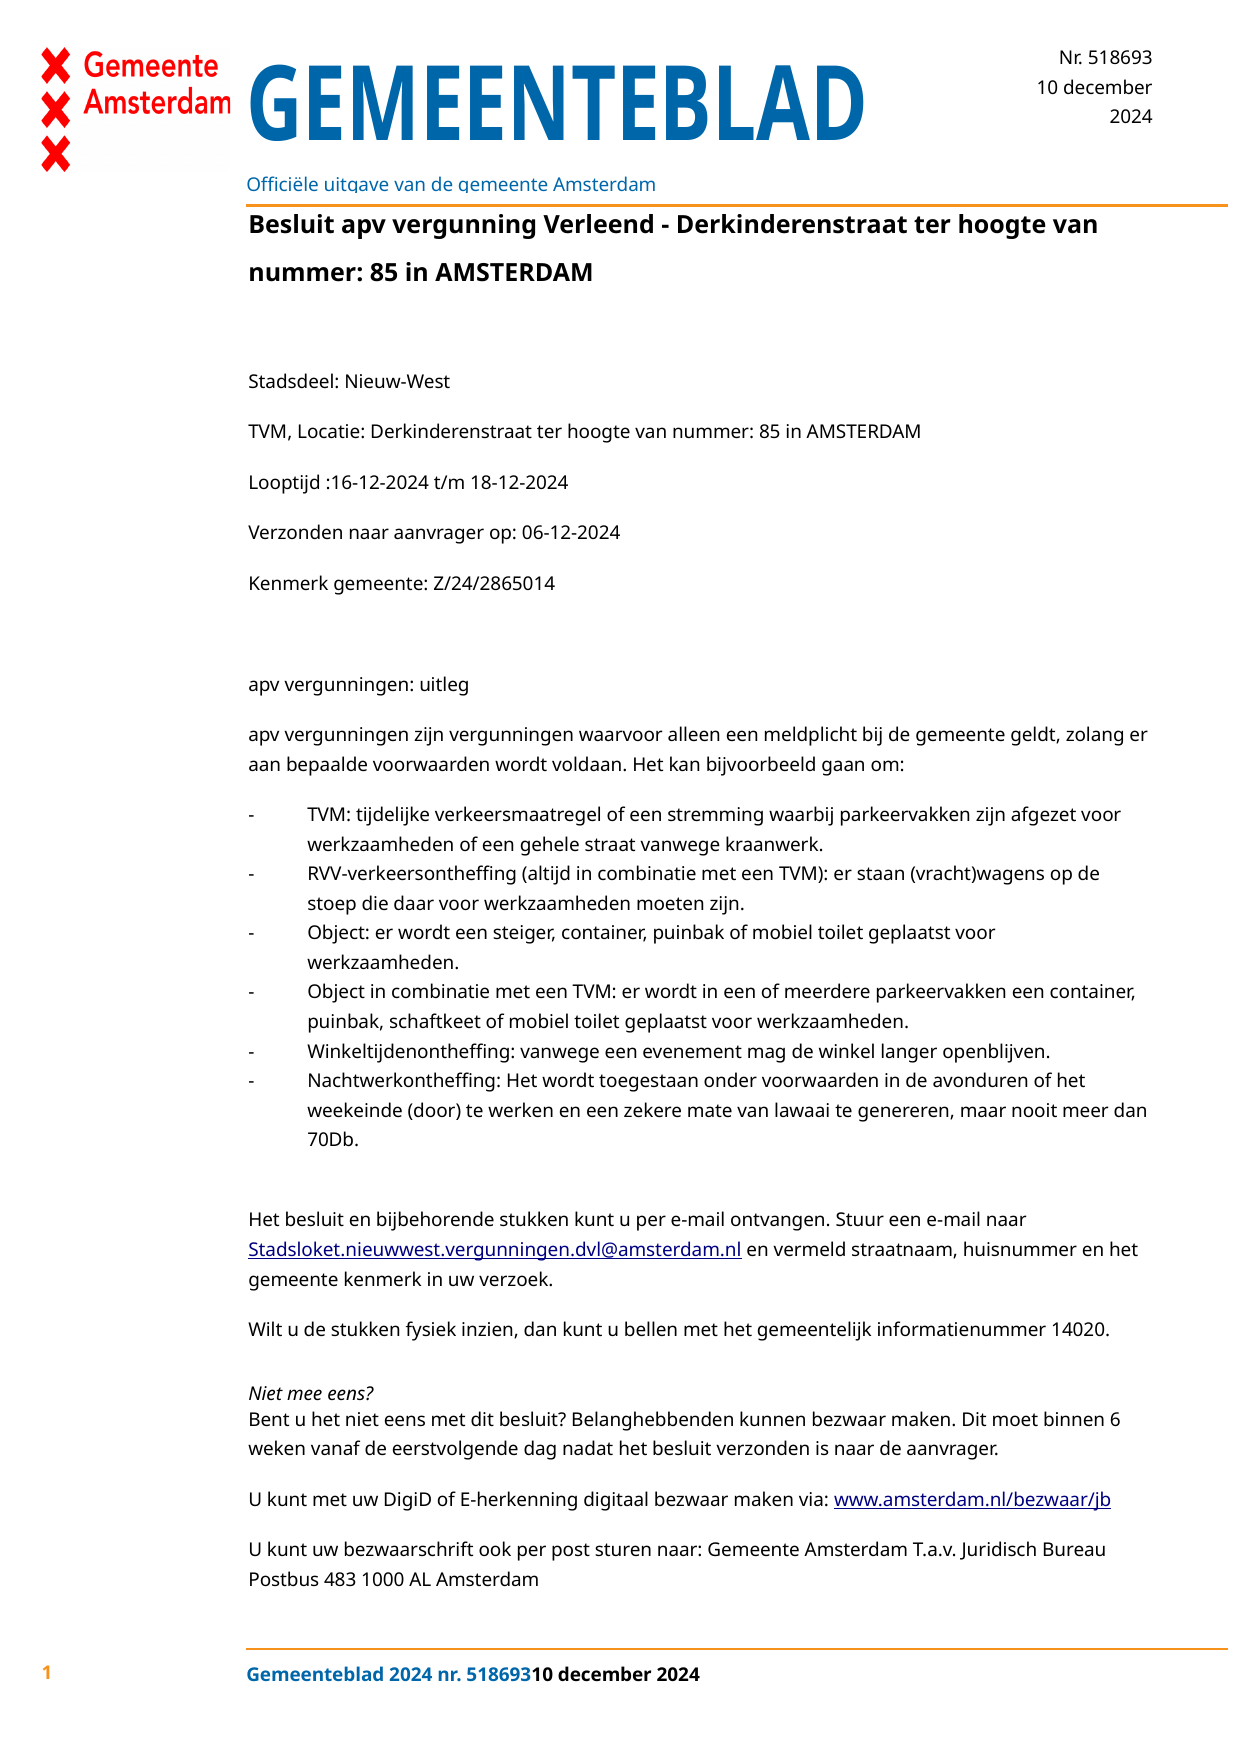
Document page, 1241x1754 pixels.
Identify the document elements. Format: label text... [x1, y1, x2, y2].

list Nachtwerkontheffing: Het wordt toegestaan onder voorwaarden in de avonduren of het weekeinde (door) te werken en een zekere mate van lawaai te genereren, maar nooit meer dan 70Db. [248, 1067, 1152, 1152]
text Verzonden naar aanvrager op: 06-12-2024 [248, 519, 1152, 545]
text Wilt u de stukken fysiek inzien, dan kunt u bellen met het gemeentelijk informatienummer 14020. [248, 1316, 1152, 1342]
list TVM: tijdelijke verkeersmaatregel of een stremming waarbij parkeervakken zijn afgezet voor werkzaamheden of een gehele straat vanwege kraanwerk. [248, 801, 1152, 857]
list Object in combinatie met een TVM: er wordt in een of meerdere parkeervakken een container, puinbak, schaftkeet of mobiel toilet geplaatst voor werkzaamheden. [248, 979, 1152, 1034]
list Winkeltijdenontheffing: vanwege een evenement mag de winkel langer openblijven. [248, 1038, 1152, 1064]
text apv vergunningen zijn vergunningen waarvoor alleen een meldplicht bij de gemeente geldt, zolang er aan bepaalde voorwaarden wordt voldaan. Het kan bijvoorbeeld gaan om: [248, 721, 1152, 777]
text Bent u het niet eens met dit besluit? Belanghebbenden kunnen bezwaar maken. Dit moet binnen 6 weken vanaf de eerstvolgende dag nadat het besluit verzonden is naar de aanvrager. [248, 1406, 1152, 1461]
text Looptijd :16-12-2024 t/m 18-12-2024 [248, 469, 1152, 495]
list Object: er wordt een steiger, container, puinbak of mobiel toilet geplaatst voor werkzaamheden. [248, 919, 1152, 975]
text Het besluit en bijbehorende stukken kunt u per e-mail ontvangen. Stuur een e-mail naar Stadsloket.nieuwwest.vergunningen.dvl@amsterdam.nl en vermeld straatnaam, huisnummer en het gemeente kenmerk in uw verzoek. [248, 1207, 1152, 1292]
text Kenmerk gemeente: Z/24/2865014 [248, 570, 1152, 596]
text TVM, Locatie: Derkinderenstraat ter hoogte van nummer: 85 in AMSTERDAM [248, 419, 1152, 444]
text U kunt uw bezwaarschrift ook per post sturen naar: Gemeente Amsterdam T.a.v. Juridisch Bureau Postbus 483 1000 AL Amsterdam [248, 1536, 1152, 1592]
list RVV-verkeersontheffing (altijd in combinatie met een TVM): er staan (vracht)wagens op de stoep die daar voor werkzaamheden moeten zijn. [248, 860, 1152, 916]
picture [41, 47, 231, 172]
text U kunt met uw DigiD of E-herkenning digitaal bezwaar maken via: www.amsterdam.nl/bezwaar/jb [248, 1486, 1152, 1512]
text Niet mee eens? [248, 1380, 1152, 1406]
text Stadsdeel: Nieuw-West [248, 368, 1152, 394]
text apv vergunningen: uitleg [248, 671, 1152, 697]
text Besluit apv vergunning Verleend - Derkinderenstraat ter hoogte van nummer: 85 in AMSTERDAM [248, 207, 1152, 288]
